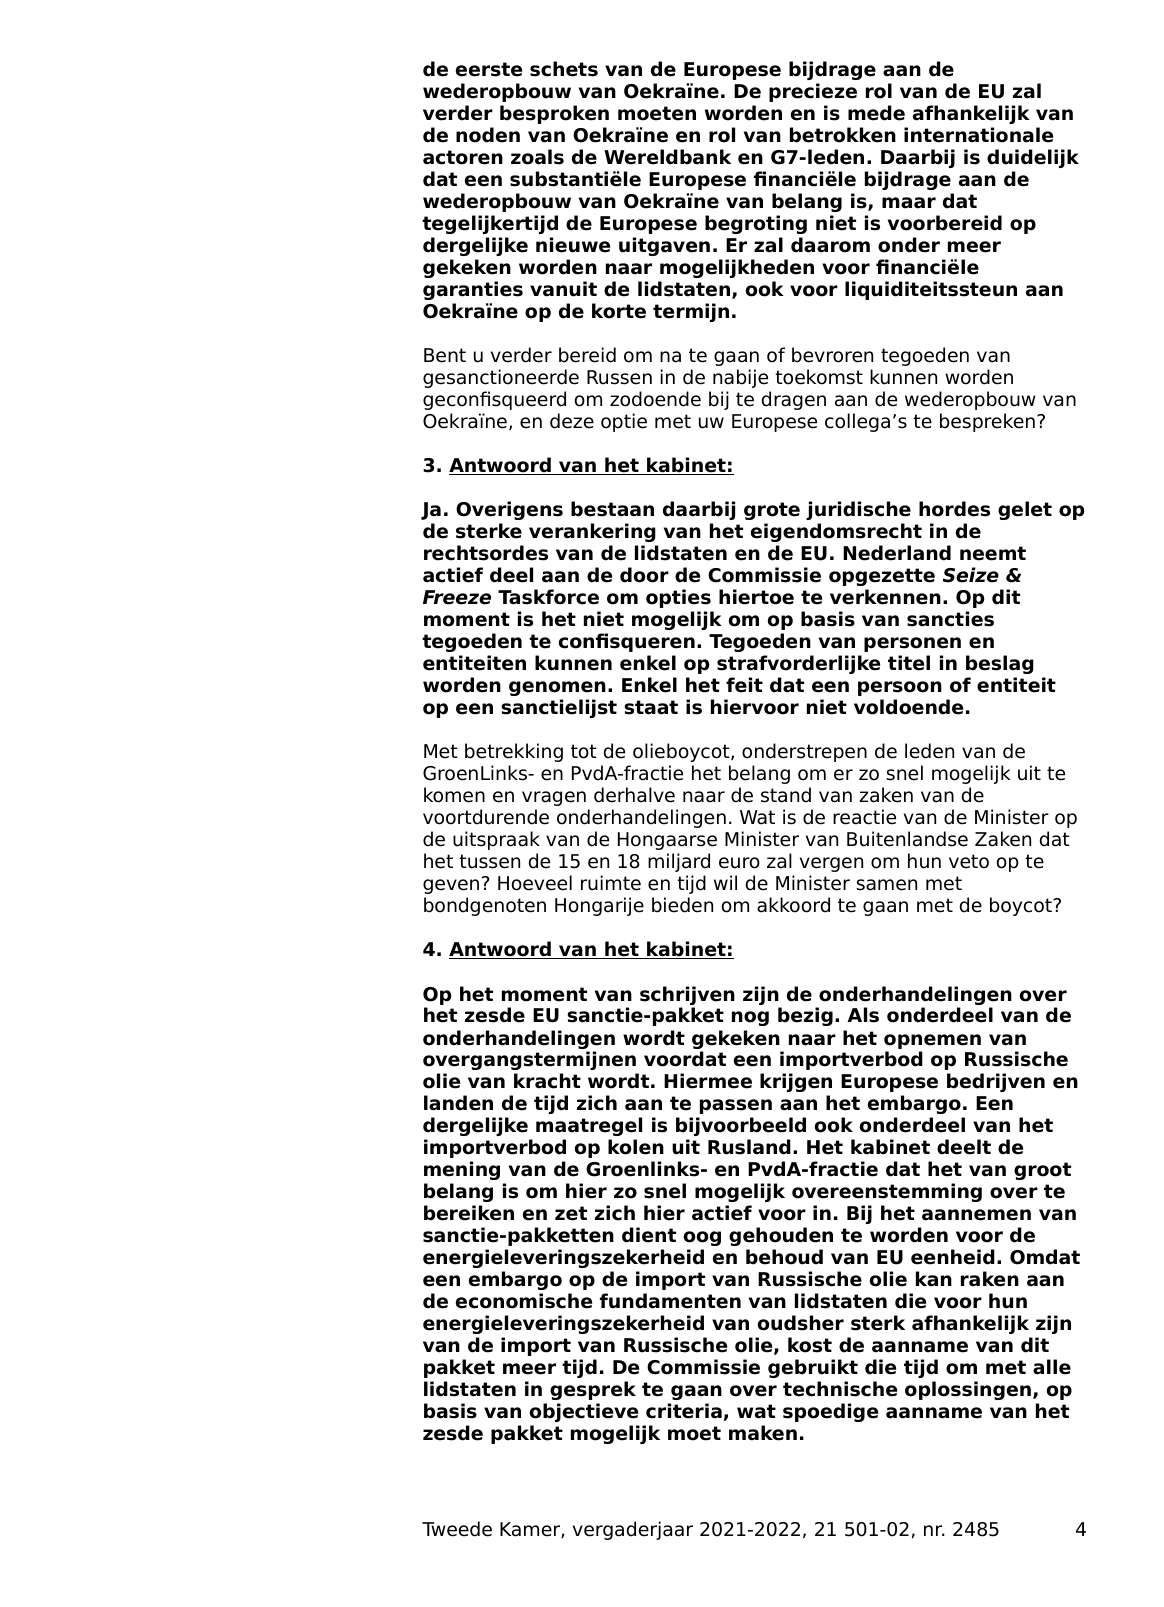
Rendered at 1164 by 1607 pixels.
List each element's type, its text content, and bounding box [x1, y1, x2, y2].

text Op het moment van schrijven zijn de onderhandelingen over het zesde EU sanctie-pakket nog bezig. Als onderdeel van de onderhandelingen wordt gekeken naar het opnemen van overgangstermijnen voordat een importverbod op Russische olie van kracht wordt. Hiermee krijgen Europese bedrijven en landen de tijd zich aan te passen aan het embargo. Een dergelijke maatregel is bijvoorbeeld ook onderdeel van het importverbod op kolen uit Rusland. Het kabinet deelt de mening van de Groenlinks- en PvdA-fractie dat het van groot belang is om hier zo snel mogelijk overeenstemming over te bereiken en zet zich hier actief voor in. Bij het aannemen van sanctie-pakketten dient oog gehouden te worden voor de energieleveringszekerheid en behoud van EU eenheid. Omdat een embargo op de import van Russische olie kan raken aan de economische fundamenten van lidstaten die voor hun energieleveringszekerheid van oudsher sterk afhankelijk zijn van de import van Russische olie, kost de aanname van dit pakket meer tijd. De Commissie gebruikt die tijd om met alle lidstaten in gesprek te gaan over technische oplossingen, op basis van objectieve criteria, wat spoedige aanname van het zesde pakket mogelijk moet maken. [422, 983, 1087, 1445]
subtitle 3. Antwoord van het kabinet: [422, 455, 1087, 477]
text Bent u verder bereid om na te gaan of bevroren tegoeden van gesanctioneerde Russen in de nabije toekomst kunnen worden geconfisqueerd om zodoende bij te dragen aan de wederopbouw van Oekraïne, en deze optie met uw Europese collega’s te bespreken? [422, 345, 1087, 433]
subtitle 4. Antwoord van het kabinet: [422, 939, 1087, 961]
text Ja. Overigens bestaan daarbij grote juridische hordes gelet op de sterke verankering van het eigendomsrecht in de rechtsordes van de lidstaten en de EU. Nederland neemt actief deel aan de door de Commissie opgezette Seize & Freeze Taskforce om opties hiertoe te verkennen. Op dit moment is het niet mogelijk om op basis van sancties tegoeden te confisqueren. Tegoeden van personen en entiteiten kunnen enkel op strafvorderlijke titel in beslag worden genomen. Enkel het feit dat een persoon of entiteit op een sanctielijst staat is hiervoor niet voldoende. [422, 499, 1087, 719]
text Met betrekking tot de olieboycot, onderstrepen de leden van de GroenLinks- en PvdA-fractie het belang om er zo snel mogelijk uit te komen en vragen derhalve naar de stand van zaken van de voortdurende onderhandelingen. Wat is de reactie van de Minister op de uitspraak van de Hongaarse Minister van Buitenlandse Zaken dat het tussen de 15 en 18 miljard euro zal vergen om hun veto op te geven? Hoeveel ruimte en tijd wil de Minister samen met bondgenoten Hongarije bieden om akkoord te gaan met de boycot? [422, 741, 1087, 917]
text de eerste schets van de Europese bijdrage aan de wederopbouw van Oekraïne. De precieze rol van de EU zal verder besproken moeten worden en is mede afhankelijk van de noden van Oekraïne en rol van betrokken internationale actoren zoals de Wereldbank en G7-leden. Daarbij is duidelijk dat een substantiële Europese financiële bijdrage aan de wederopbouw van Oekraïne van belang is, maar dat tegelijkertijd de Europese begroting niet is voorbereid op dergelijke nieuwe uitgaven. Er zal daarom onder meer gekeken worden naar mogelijkheden voor financiële garanties vanuit de lidstaten, ook voor liquiditeitssteun aan Oekraïne op de korte termijn. [422, 59, 1087, 323]
